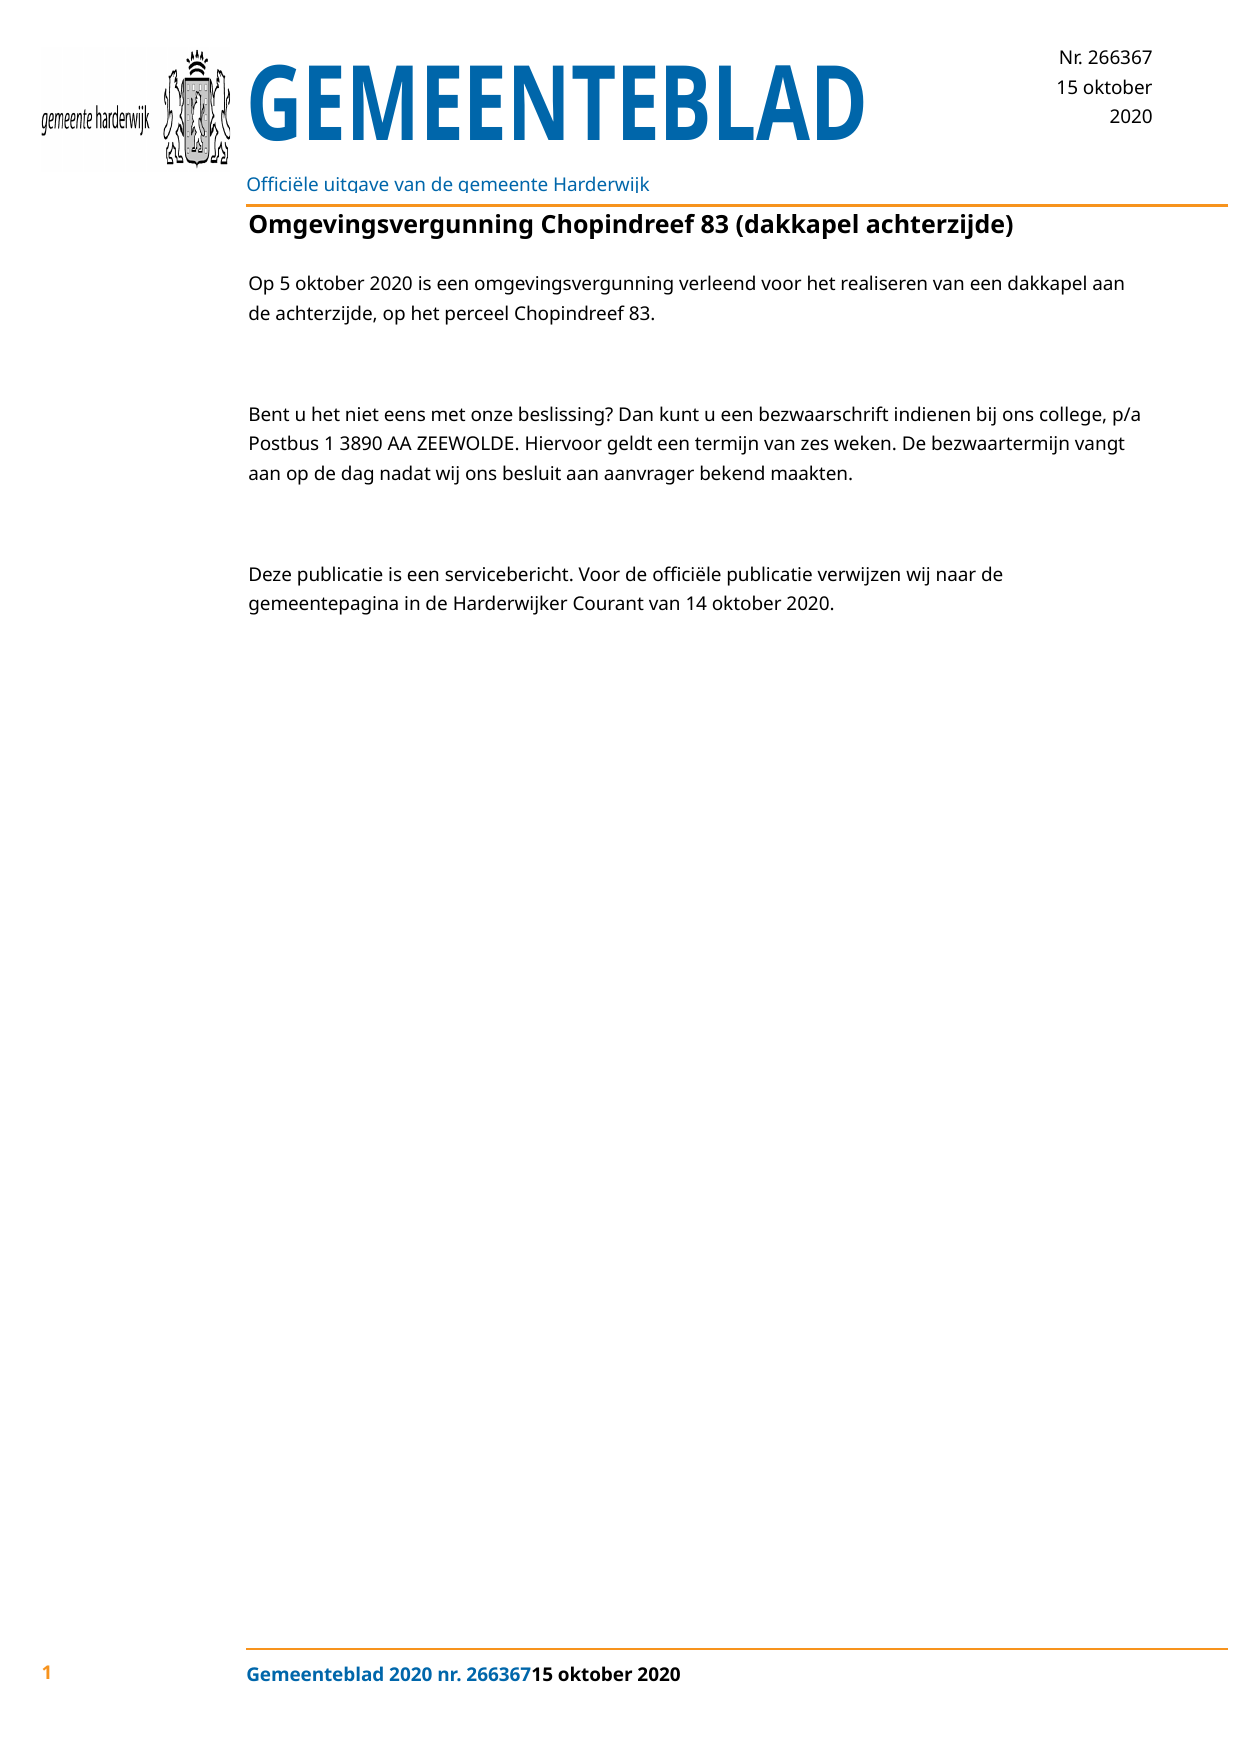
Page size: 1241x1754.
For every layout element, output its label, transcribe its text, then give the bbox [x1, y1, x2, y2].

text Bent u het niet eens met onze beslissing? Dan kunt u een bezwaarschrift indienen bij ons college, p/a Postbus 1 3890 AA ZEEWOLDE. Hiervoor geldt een termijn van zes weken. De bezwaartermijn vangt aan op de dag nadat wij ons besluit aan aanvrager bekend maakten. [248, 401, 1152, 486]
text Omgevingsvergunning Chopindreef 83 (dakkapel achterzijde) [248, 207, 1152, 241]
text Op 5 oktober 2020 is een omgevingsvergunning verleend voor het realiseren van een dakkapel aan de achterzijde, op het perceel Chopindreef 83. [248, 270, 1152, 326]
picture [41, 47, 231, 172]
text Deze publicatie is een servicebericht. Voor de officiële publicatie verwijzen wij naar de gemeentepagina in de Harderwijker Courant van 14 oktober 2020. [248, 561, 1152, 616]
